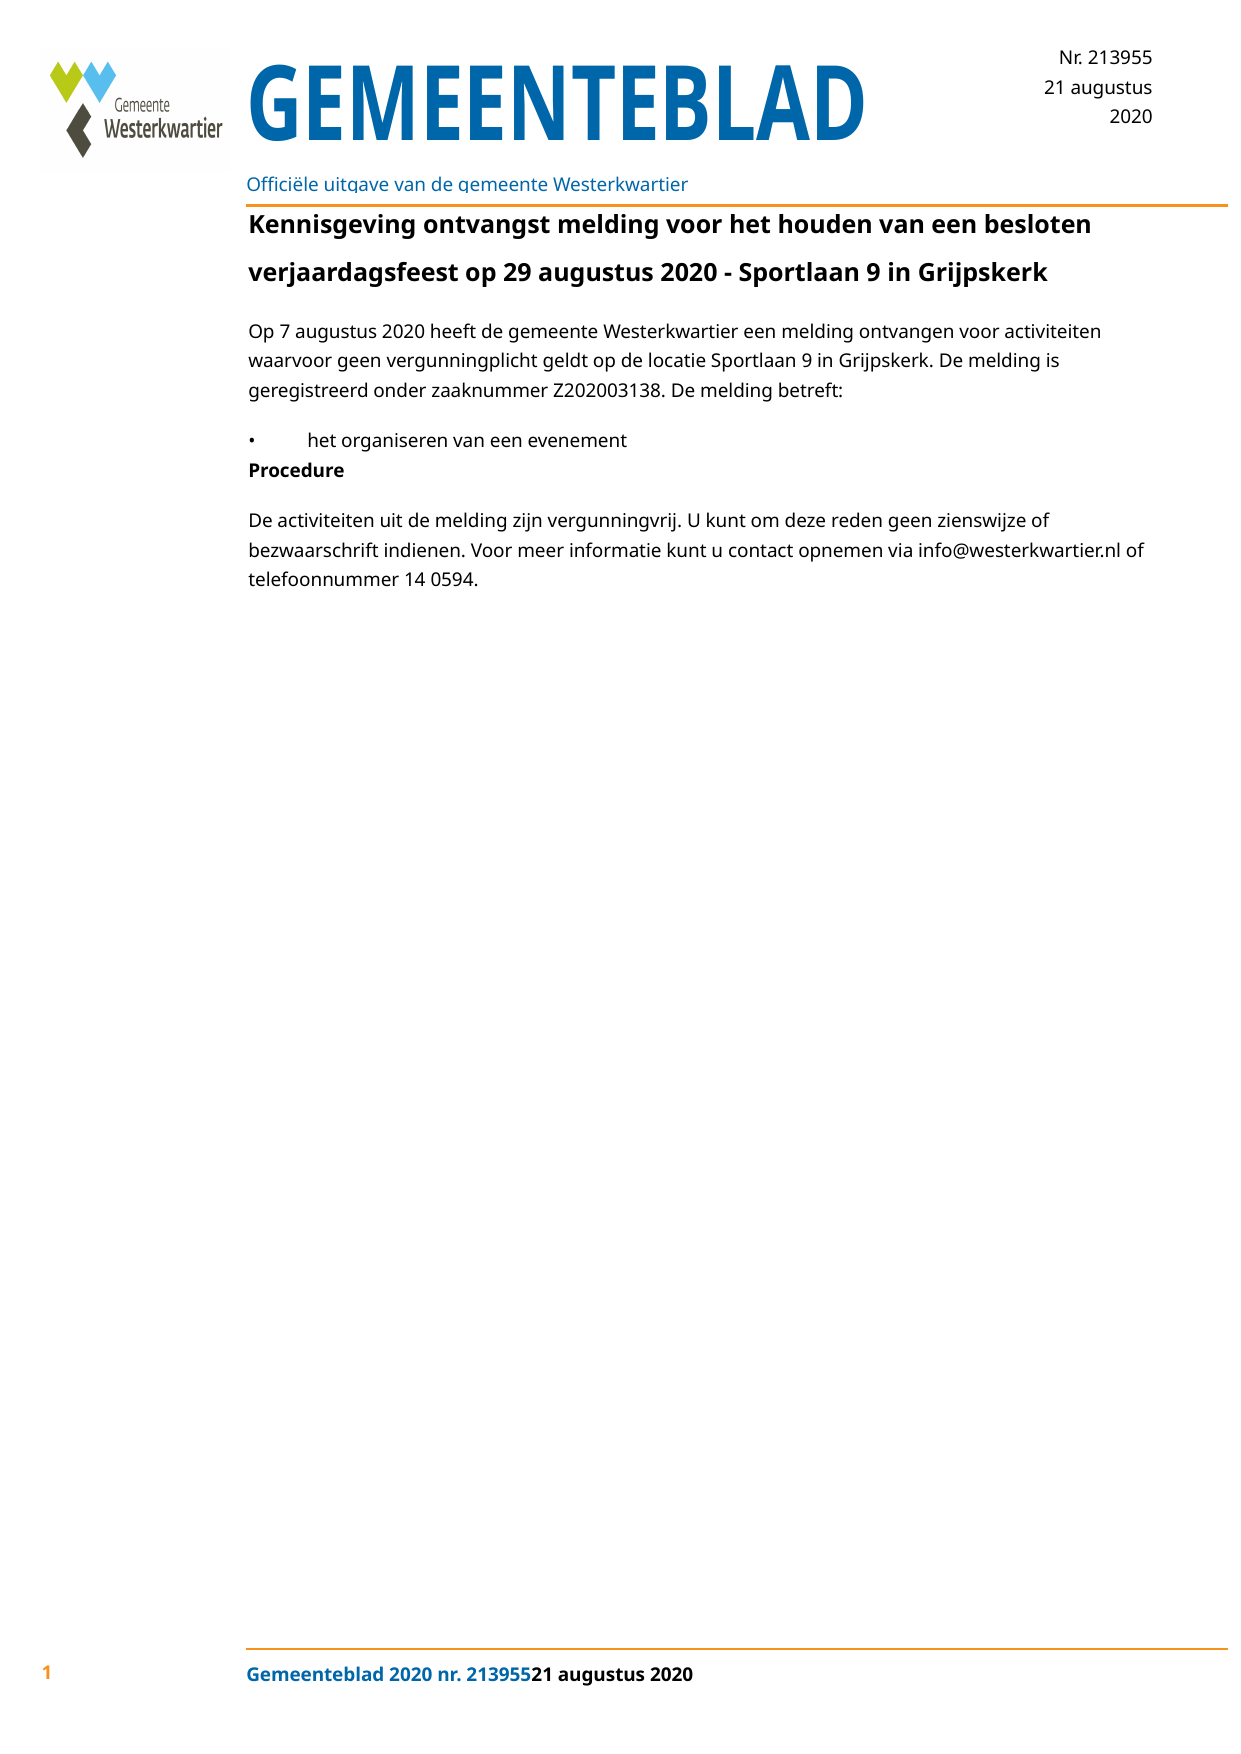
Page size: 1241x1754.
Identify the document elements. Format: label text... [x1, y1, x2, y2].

text Op 7 augustus 2020 heeft de gemeente Westerkwartier een melding ontvangen voor activiteiten waarvoor geen vergunningplicht geldt op de locatie Sportlaan 9 in Grijpskerk. De melding is geregistreerd onder zaaknummer Z202003138. De melding betreft: [248, 318, 1152, 403]
text De activiteiten uit de melding zijn vergunningvrij. U kunt om deze reden geen zienswijze of bezwaarschrift indienen. Voor meer informatie kunt u contact opnemen via info@westerkwartier.nl of telefoonnummer 14 0594. [248, 507, 1152, 592]
text Procedure [248, 457, 1152, 483]
picture [41, 47, 231, 172]
list het organiseren van een evenement [248, 427, 1152, 453]
text Kennisgeving ontvangst melding voor het houden van een besloten verjaardagsfeest op 29 augustus 2020 - Sportlaan 9 in Grijpskerk [248, 207, 1152, 288]
